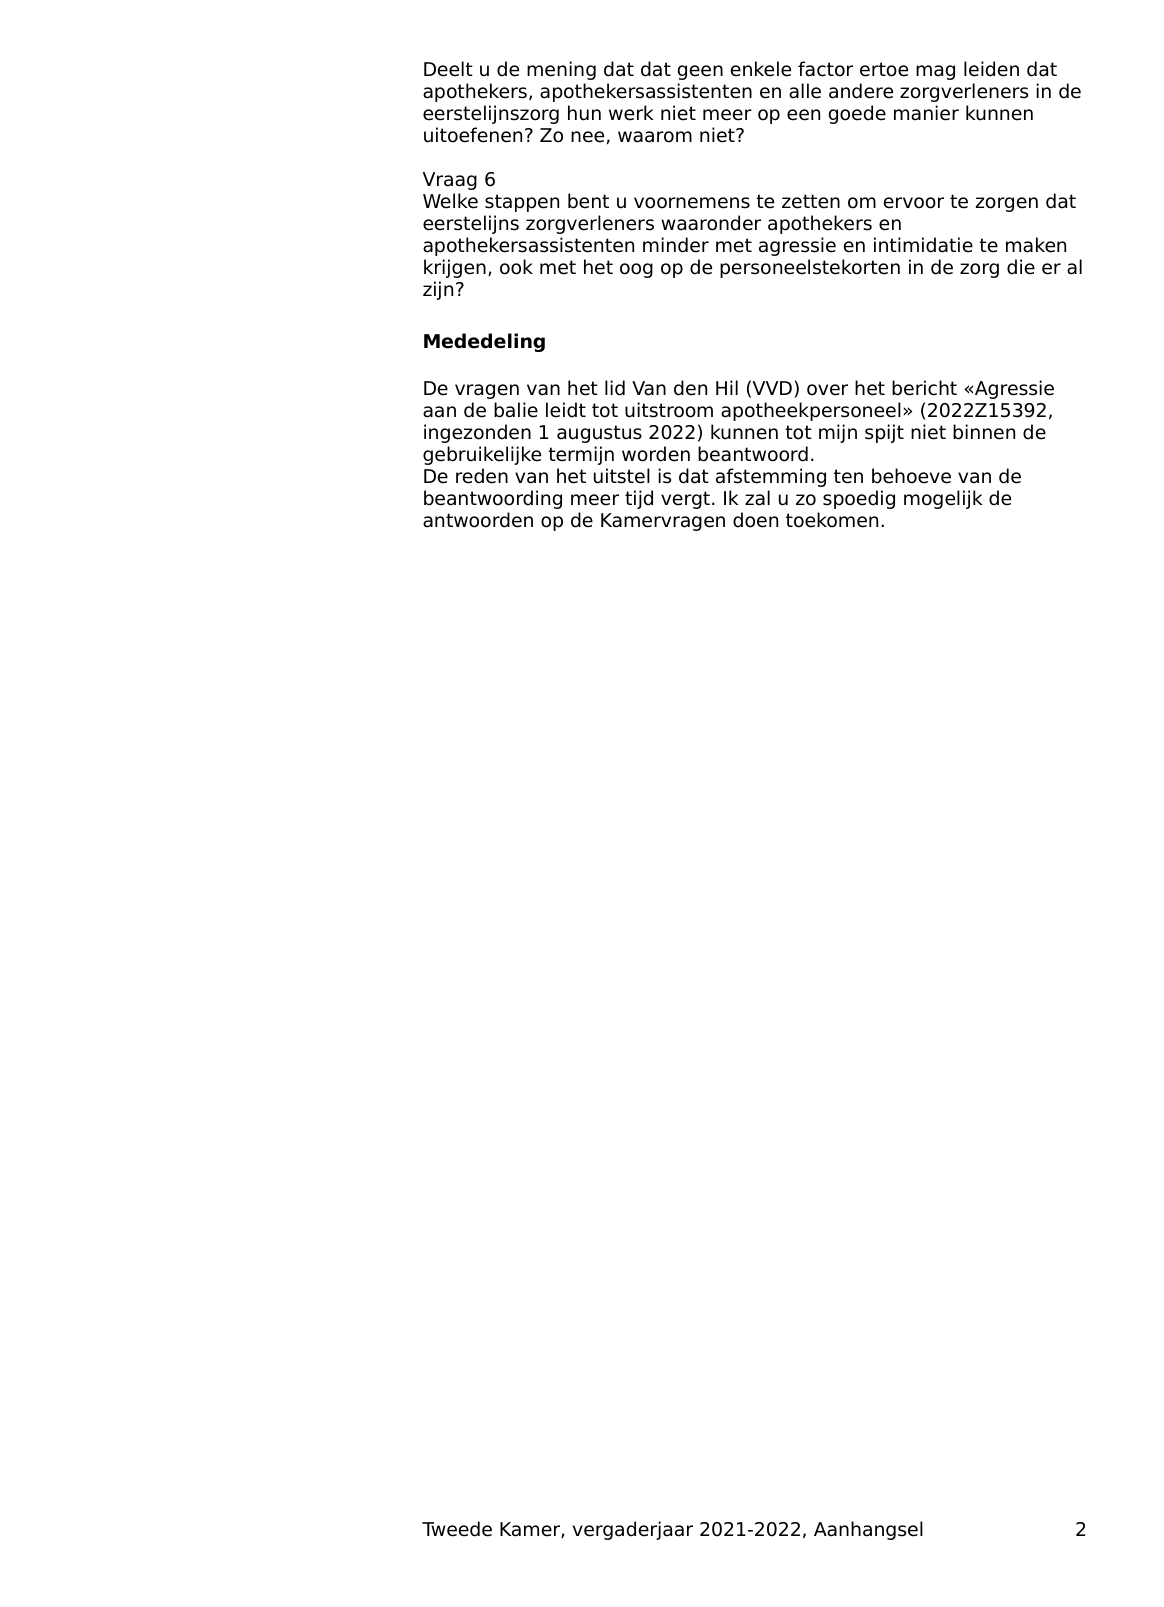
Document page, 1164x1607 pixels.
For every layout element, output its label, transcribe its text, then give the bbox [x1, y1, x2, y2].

text De vragen van het lid Van den Hil (VVD) over het bericht «Agressie aan de balie leidt tot uitstroom apotheekpersoneel» (2022Z15392, ingezonden 1 augustus 2022) kunnen tot mijn spijt niet binnen de gebruikelijke termijn worden beantwoord. [422, 378, 1087, 466]
text De reden van het uitstel is dat afstemming ten behoeve van de beantwoording meer tijd vergt. Ik zal u zo spoedig mogelijk de antwoorden op de Kamervragen doen toekomen. [422, 466, 1087, 532]
text Deelt u de mening dat dat geen enkele factor ertoe mag leiden dat apothekers, apothekersassistenten en alle andere zorgverleners in de eerstelijnszorg hun werk niet meer op een goede manier kunnen uitoefenen? Zo nee, waarom niet? [422, 59, 1087, 147]
text Welke stappen bent u voornemens te zetten om ervoor te zorgen dat eerstelijns zorgverleners waaronder apothekers en apothekersassistenten minder met agressie en intimidatie te maken krijgen, ook met het oog op de personeelstekorten in de zorg die er al zijn? [422, 191, 1087, 301]
subtitle Mededeling [422, 331, 1087, 353]
text Vraag 6 [422, 169, 1087, 191]
